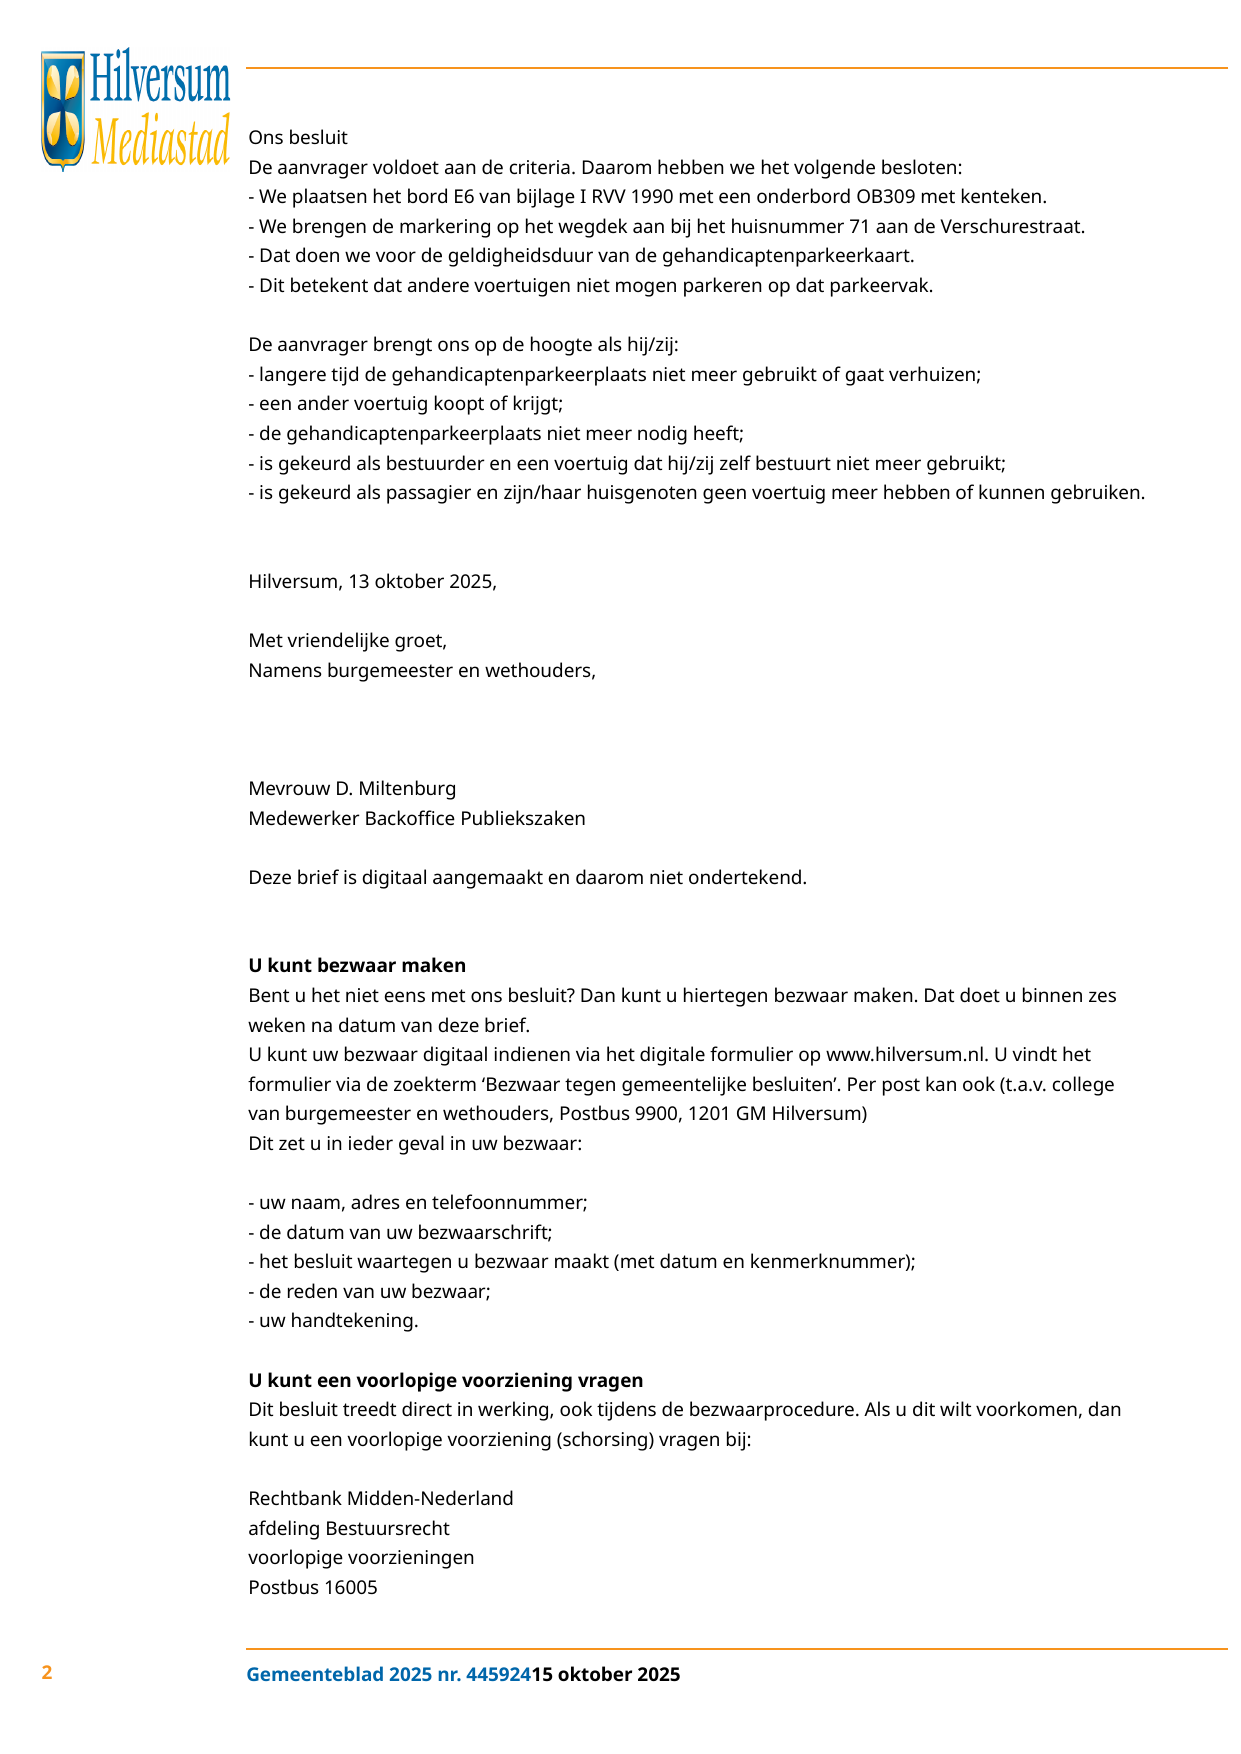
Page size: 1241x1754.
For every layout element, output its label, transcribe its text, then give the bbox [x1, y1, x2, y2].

text Ons besluit [248, 124, 1152, 150]
text Dit besluit treedt direct in werking, ook tijdens de bezwaarprocedure. Als u dit wilt voorkomen, dan kunt u een voorlopige voorziening (schorsing) vragen bij: [248, 1396, 1152, 1452]
text - de gehandicaptenparkeerplaats niet meer nodig heeft; [248, 420, 1152, 446]
text Dit zet u in ieder geval in uw bezwaar: [248, 1130, 1152, 1156]
text - We brengen de markering op het wegdek aan bij het huisnummer 71 aan de Verschurestraat. [248, 213, 1152, 239]
text - het besluit waartegen u bezwaar maakt (met datum en kenmerknummer); [248, 1248, 1152, 1274]
text Bent u het niet eens met ons besluit? Dan kunt u hiertegen bezwaar maken. Dat doet u binnen zes weken na datum van deze brief. [248, 982, 1152, 1038]
text Postbus 16005 [248, 1574, 1152, 1600]
text Rechtbank Midden-Nederland [248, 1485, 1152, 1511]
text U kunt bezwaar maken [248, 953, 1152, 978]
text U kunt uw bezwaar digitaal indienen via het digitale formulier op www.hilversum.nl. U vindt het formulier via de zoekterm ‘Bezwaar tegen gemeentelijke besluiten’. Per post kan ook (t.a.v. college van burgemeester en wethouders, Postbus 9900, 1201 GM Hilversum) [248, 1041, 1152, 1126]
text - de reden van uw bezwaar; [248, 1278, 1152, 1304]
text voorlopige voorzieningen [248, 1544, 1152, 1570]
text - langere tijd de gehandicaptenparkeerplaats niet meer gebruikt of gaat verhuizen; [248, 361, 1152, 387]
text De aanvrager voldoet aan de criteria. Daarom hebben we het volgende besloten: [248, 154, 1152, 180]
text - de datum van uw bezwaarschrift; [248, 1219, 1152, 1245]
text Medewerker Backoffice Publiekszaken [248, 805, 1152, 831]
text Hilversum, 13 oktober 2025, [248, 568, 1152, 594]
text - een ander voertuig koopt of krijgt; [248, 391, 1152, 416]
text - uw naam, adres en telefoonnummer; [248, 1189, 1152, 1215]
text - is gekeurd als bestuurder en een voertuig dat hij/zij zelf bestuurt niet meer gebruikt; [248, 450, 1152, 476]
text Met vriendelijke groet, [248, 627, 1152, 653]
text Mevrouw D. Miltenburg [248, 775, 1152, 801]
text - uw handtekening. [248, 1308, 1152, 1333]
text Namens burgemeester en wethouders, [248, 657, 1152, 683]
text U kunt een voorlopige voorziening vragen [248, 1367, 1152, 1393]
text De aanvrager brengt ons op de hoogte als hij/zij: [248, 331, 1152, 357]
text afdeling Bestuursrecht [248, 1515, 1152, 1541]
text - is gekeurd als passagier en zijn/haar huisgenoten geen voertuig meer hebben of kunnen gebruiken. [248, 479, 1152, 505]
text Deze brief is digitaal aangemaakt en daarom niet ondertekend. [248, 864, 1152, 890]
picture [41, 47, 231, 172]
text - Dat doen we voor de geldigheidsduur van de gehandicaptenparkeerkaart. [248, 243, 1152, 268]
text - Dit betekent dat andere voertuigen niet mogen parkeren op dat parkeervak. [248, 272, 1152, 298]
text - We plaatsen het bord E6 van bijlage I RVV 1990 met een onderbord OB309 met kenteken. [248, 183, 1152, 209]
